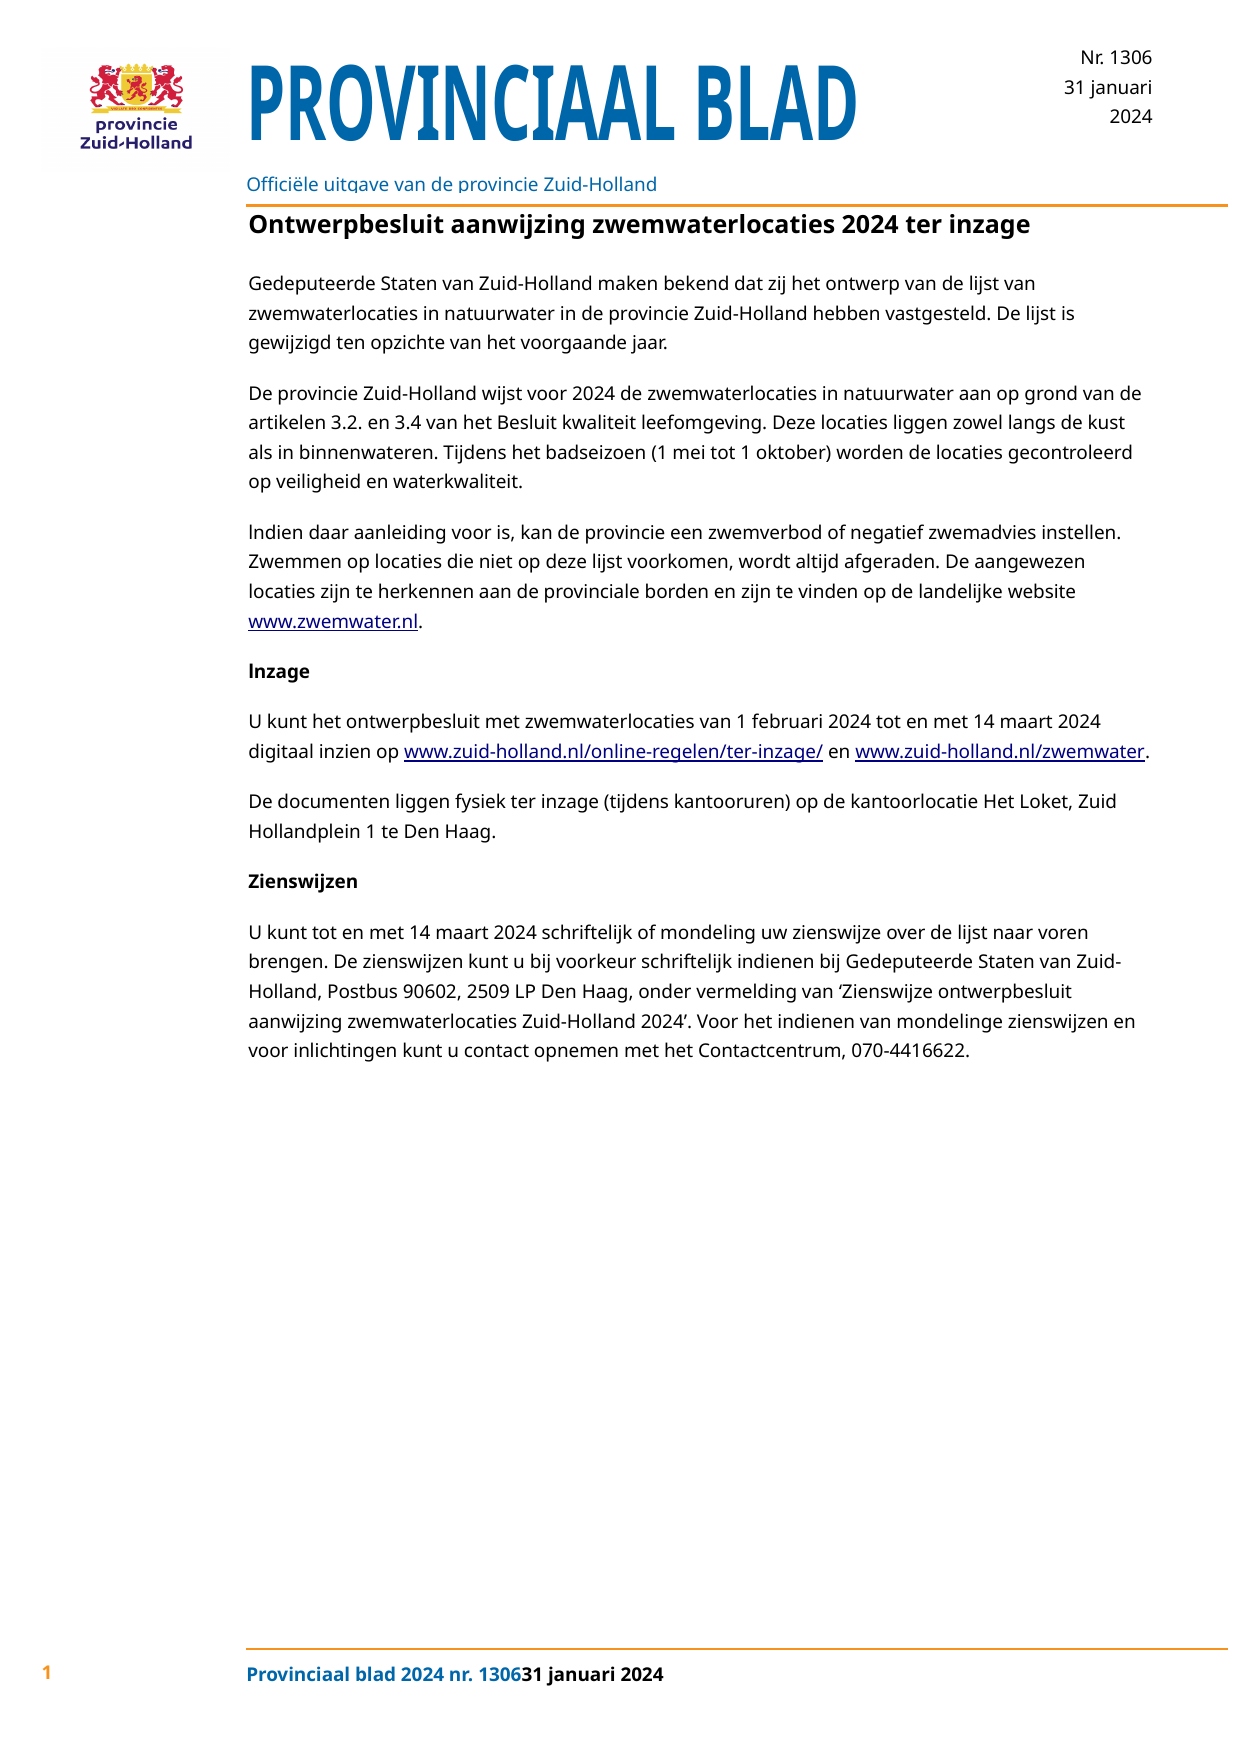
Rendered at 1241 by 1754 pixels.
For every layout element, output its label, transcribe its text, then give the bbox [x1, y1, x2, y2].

text U kunt tot en met 14 maart 2024 schriftelijk of mondeling uw zienswijze over de lijst naar voren brengen. De zienswijzen kunt u bij voorkeur schriftelijk indienen bij Gedeputeerde Staten van Zuid-Holland, Postbus 90602, 2509 LP Den Haag, onder vermelding van ‘Zienswijze ontwerpbesluit aanwijzing zwemwaterlocaties Zuid-Holland 2024’. Voor het indienen van mondelinge zienswijzen en voor inlichtingen kunt u contact opnemen met het Contactcentrum, 070-4416622. [248, 919, 1152, 1063]
text Ontwerpbesluit aanwijzing zwemwaterlocaties 2024 ter inzage [248, 207, 1152, 241]
text Zienswijzen [248, 869, 1152, 894]
text De documenten liggen fysiek ter inzage (tijdens kantooruren) op de kantoorlocatie Het Loket, Zuid Hollandplein 1 te Den Haag. [248, 789, 1152, 844]
text U kunt het ontwerpbesluit met zwemwaterlocaties van 1 februari 2024 tot en met 14 maart 2024 digitaal inzien op www.zuid-holland.nl/online-regelen/ter-inzage/ en www.zuid-holland.nl/zwemwater. [248, 709, 1152, 764]
text Gedeputeerde Staten van Zuid-Holland maken bekend dat zij het ontwerp van de lijst van zwemwaterlocaties in natuurwater in de provincie Zuid-Holland hebben vastgesteld. De lijst is gewijzigd ten opzichte van het voorgaande jaar. [248, 270, 1152, 355]
text lndien daar aanleiding voor is, kan de provincie een zwemverbod of negatief zwemadvies instellen. Zwemmen op locaties die niet op deze lijst voorkomen, wordt altijd afgeraden. De aangewezen locaties zijn te herkennen aan de provinciale borden en zijn te vinden op de landelijke website www.zwemwater.nl. [248, 519, 1152, 633]
text De provincie Zuid-Holland wijst voor 2024 de zwemwaterlocaties in natuurwater aan op grond van de artikelen 3.2. en 3.4 van het Besluit kwaliteit leefomgeving. Deze locaties liggen zowel langs de kust als in binnenwateren. Tijdens het badseizoen (1 mei tot 1 oktober) worden de locaties gecontroleerd op veiligheid en waterkwaliteit. [248, 380, 1152, 494]
picture [41, 47, 231, 172]
text lnzage [248, 658, 1152, 684]
